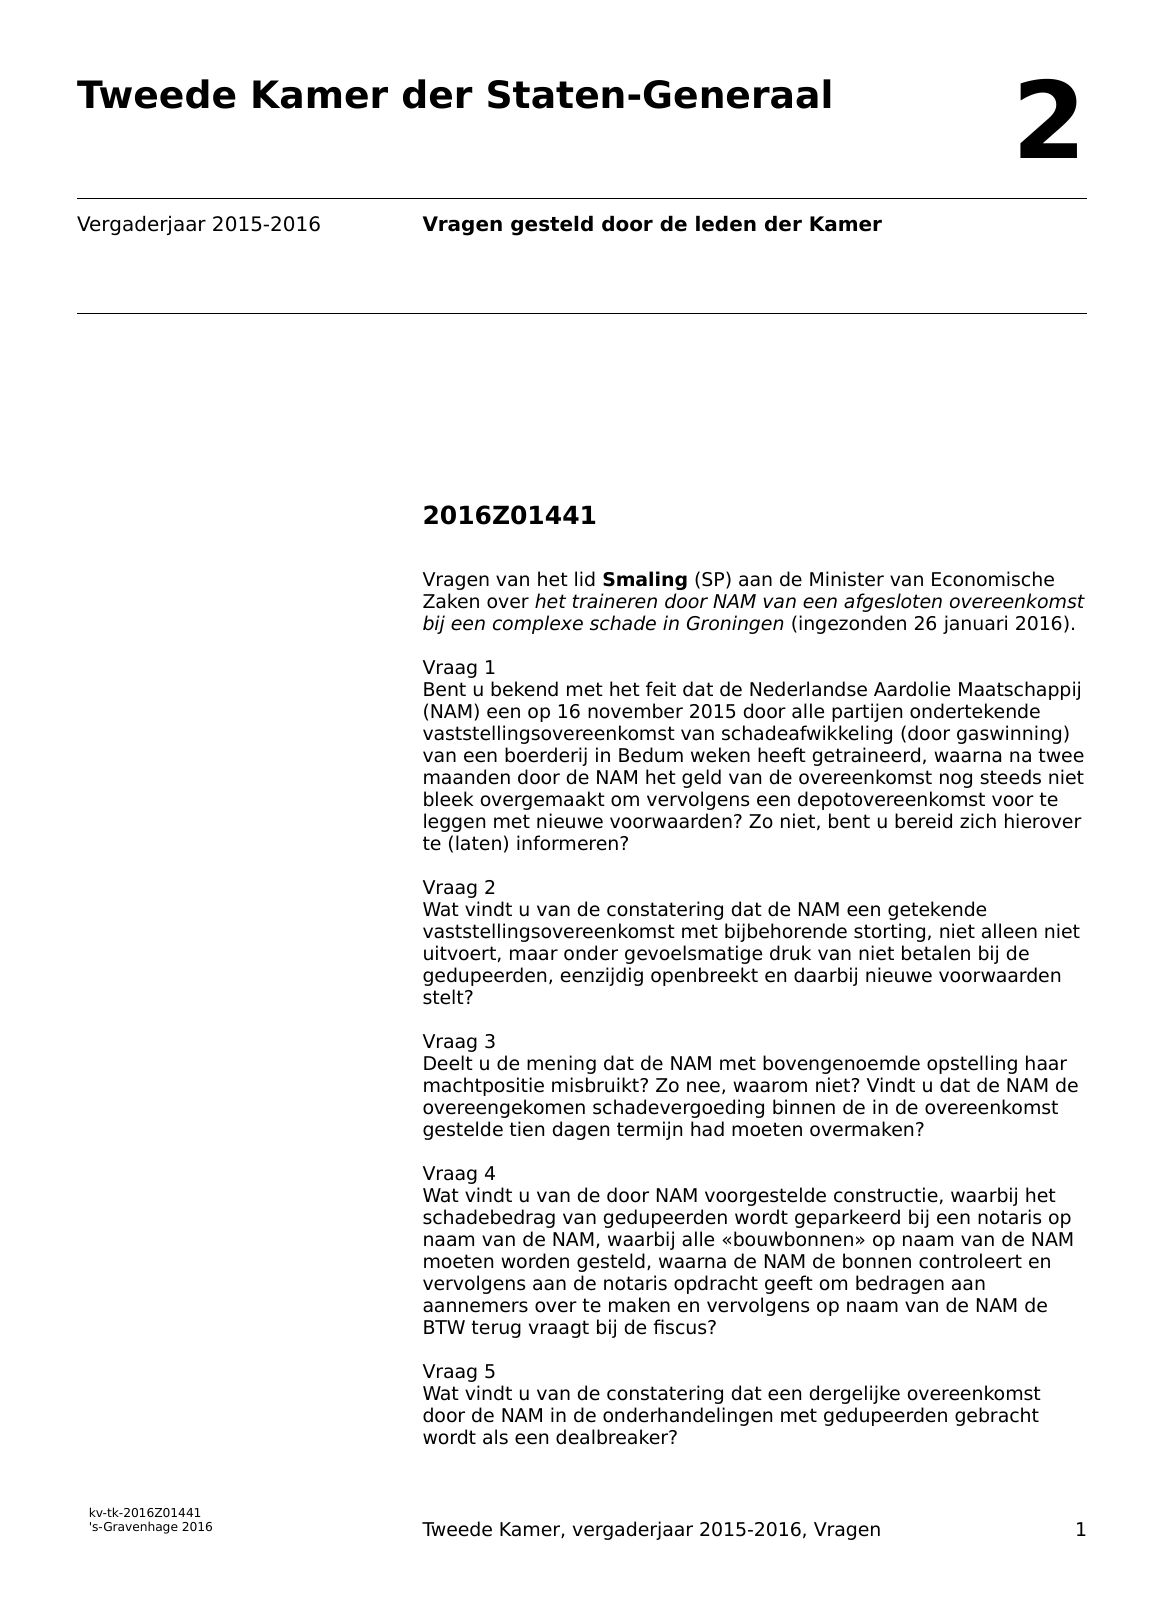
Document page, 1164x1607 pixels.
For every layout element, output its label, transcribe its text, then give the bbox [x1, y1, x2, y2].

text Vraag 5 [422, 1361, 1087, 1383]
text 's-Gravenhage 2016 [88, 1520, 323, 1534]
text Bent u bekend met het feit dat de Nederlandse Aardolie Maatschappij (NAM) een op 16 november 2015 door alle partijen ondertekende vaststellingsovereenkomst van schadeafwikkeling (door gaswinning) van een boerderij in Bedum weken heeft getraineerd, waarna na twee maanden door de NAM het geld van de overeenkomst nog steeds niet bleek overgemaakt om vervolgens een depotovereenkomst voor te leggen met nieuwe voorwaarden? Zo niet, bent u bereid zich hierover te (laten) informeren? [422, 679, 1087, 855]
text Vraag 1 [422, 657, 1087, 679]
text Wat vindt u van de constatering dat een dergelijke overeenkomst door de NAM in de onderhandelingen met gedupeerden gebracht wordt als een dealbreaker? [422, 1383, 1087, 1449]
text Deelt u de mening dat de NAM met bovengenoemde opstelling haar machtpositie misbruikt? Zo nee, waarom niet? Vindt u dat de NAM de overeengekomen schadevergoeding binnen de in de overeenkomst gestelde tien dagen termijn had moeten overmaken? [422, 1053, 1087, 1141]
text Wat vindt u van de door NAM voorgestelde constructie, waarbij het schadebedrag van gedupeerden wordt geparkeerd bij een notaris op naam van de NAM, waarbij alle «bouwbonnen» op naam van de NAM moeten worden gesteld, waarna de NAM de bonnen controleert en vervolgens aan de notaris opdracht geeft om bedragen aan aannemers over te maken en vervolgens op naam van de NAM de BTW terug vraagt bij de fiscus? [422, 1185, 1087, 1339]
table_header 2 [886, 59, 1087, 198]
table_cell Vergaderjaar 2015-2016 [77, 199, 422, 313]
table_cell Vragen gesteld door de leden der Kamer [422, 199, 1087, 313]
text Vraag 2 [422, 877, 1087, 899]
text kv-tk-2016Z01441 [88, 1506, 323, 1520]
text 2016Z01441 [422, 501, 1087, 531]
table_header Tweede Kamer der Staten-Generaal [77, 59, 886, 198]
text Vraag 4 [422, 1163, 1087, 1185]
text Wat vindt u van de constatering dat de NAM een getekende vaststellingsovereenkomst met bijbehorende storting, niet alleen niet uitvoert, maar onder gevoelsmatige druk van niet betalen bij de gedupeerden, eenzijdig openbreekt en daarbij nieuwe voorwaarden stelt? [422, 899, 1087, 1009]
text Vragen van het lid Smaling (SP) aan de Minister van Economische Zaken over het traineren door NAM van een afgesloten overeenkomst bij een complexe schade in Groningen (ingezonden 26 januari 2016). [422, 569, 1087, 635]
text Vraag 3 [422, 1031, 1087, 1053]
